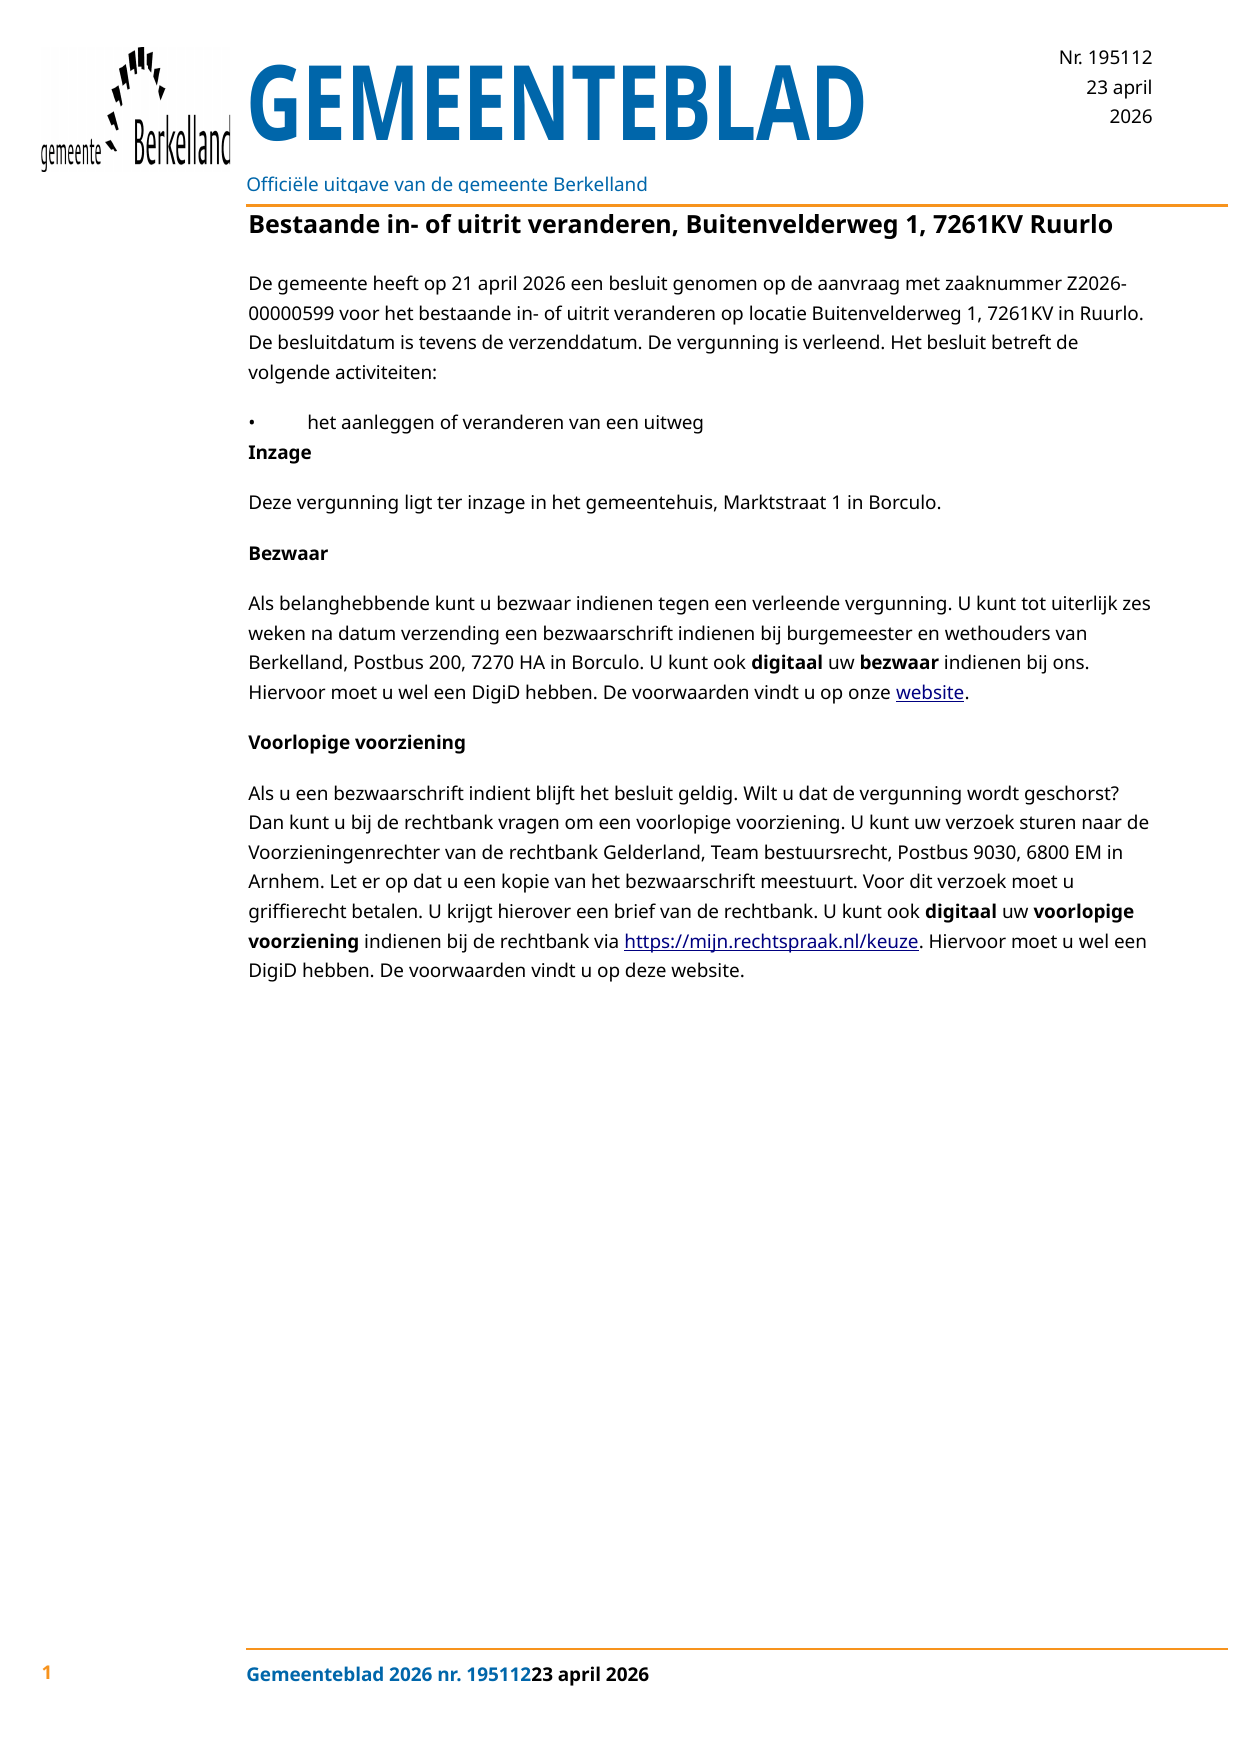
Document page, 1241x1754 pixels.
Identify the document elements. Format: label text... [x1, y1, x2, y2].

list het aanleggen of veranderen van een uitweg [248, 409, 1152, 435]
text Als u een bezwaarschrift indient blijft het besluit geldig. Wilt u dat de vergunning wordt geschorst? Dan kunt u bij de rechtbank vragen om een voorlopige voorziening. U kunt uw verzoek sturen naar de Voorzieningenrechter van de rechtbank Gelderland, Team bestuursrecht, Postbus 9030, 6800 EM in Arnhem. Let er op dat u een kopie van het bezwaarschrift meestuurt. Voor dit verzoek moet u griffierecht betalen. U krijgt hierover een brief van de rechtbank. U kunt ook digitaal uw voorlopige voorziening indienen bij de rechtbank via https://mijn.rechtspraak.nl/keuze. Hiervoor moet u wel een DigiD hebben. De voorwaarden vindt u op deze website. [248, 780, 1152, 983]
text Deze vergunning ligt ter inzage in het gemeentehuis, Marktstraat 1 in Borculo. [248, 489, 1152, 515]
text Bezwaar [248, 540, 1152, 566]
text Bestaande in- of uitrit veranderen, Buitenvelderweg 1, 7261KV Ruurlo [248, 207, 1152, 241]
text Inzage [248, 439, 1152, 465]
picture [41, 47, 231, 172]
text De gemeente heeft op 21 april 2026 een besluit genomen op de aanvraag met zaaknummer Z2026-00000599 voor het bestaande in- of uitrit veranderen op locatie Buitenvelderweg 1, 7261KV in Ruurlo. De besluitdatum is tevens de verzenddatum. De vergunning is verleend. Het besluit betreft de volgende activiteiten: [248, 270, 1152, 385]
text Voorlopige voorziening [248, 729, 1152, 755]
text Als belanghebbende kunt u bezwaar indienen tegen een verleende vergunning. U kunt tot uiterlijk zes weken na datum verzending een bezwaarschrift indienen bij burgemeester en wethouders van Berkelland, Postbus 200, 7270 HA in Borculo. U kunt ook digitaal uw bezwaar indienen bij ons. Hiervoor moet u wel een DigiD hebben. De voorwaarden vindt u op onze website. [248, 590, 1152, 705]
